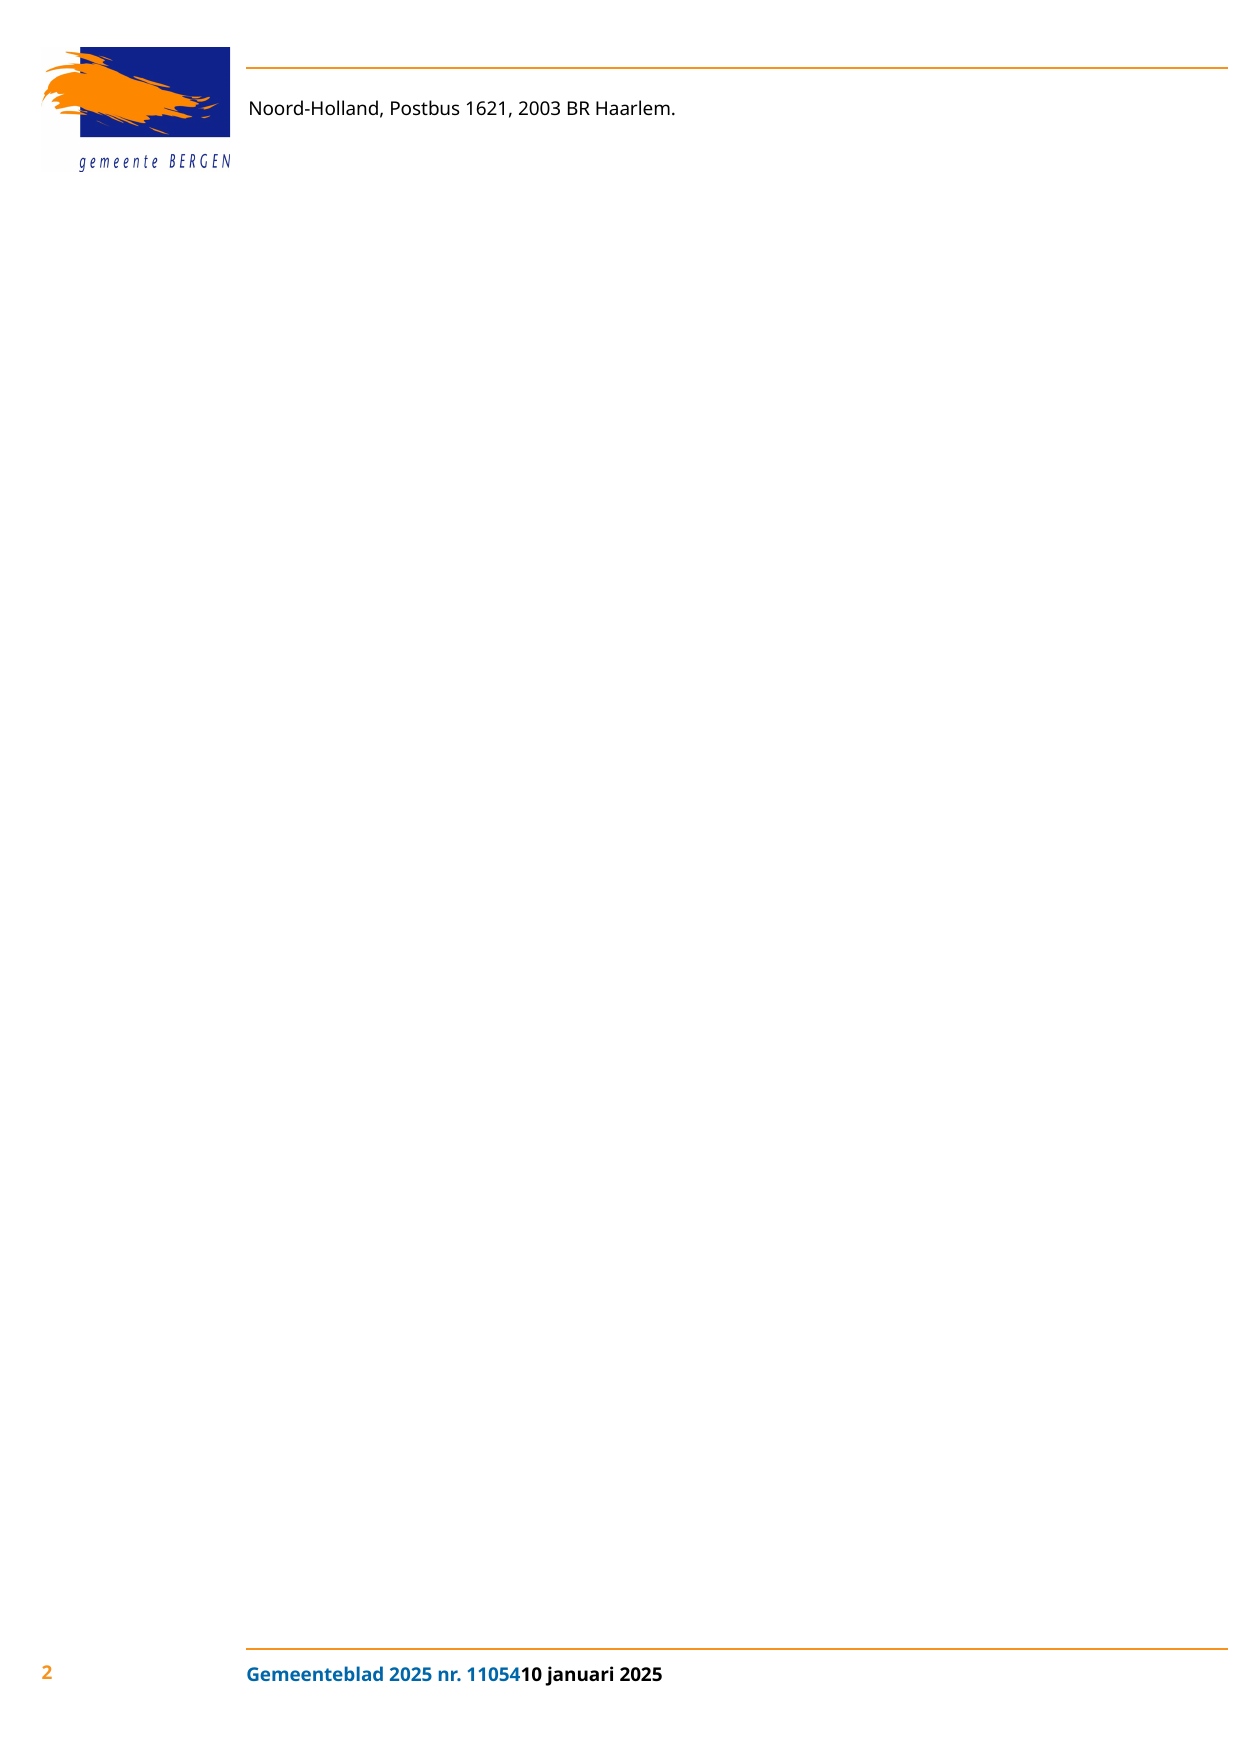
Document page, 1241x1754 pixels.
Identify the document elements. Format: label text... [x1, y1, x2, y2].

text Noord-Holland, Postbus 1621, 2003 BR Haarlem. [248, 95, 1152, 121]
picture [41, 47, 231, 172]
